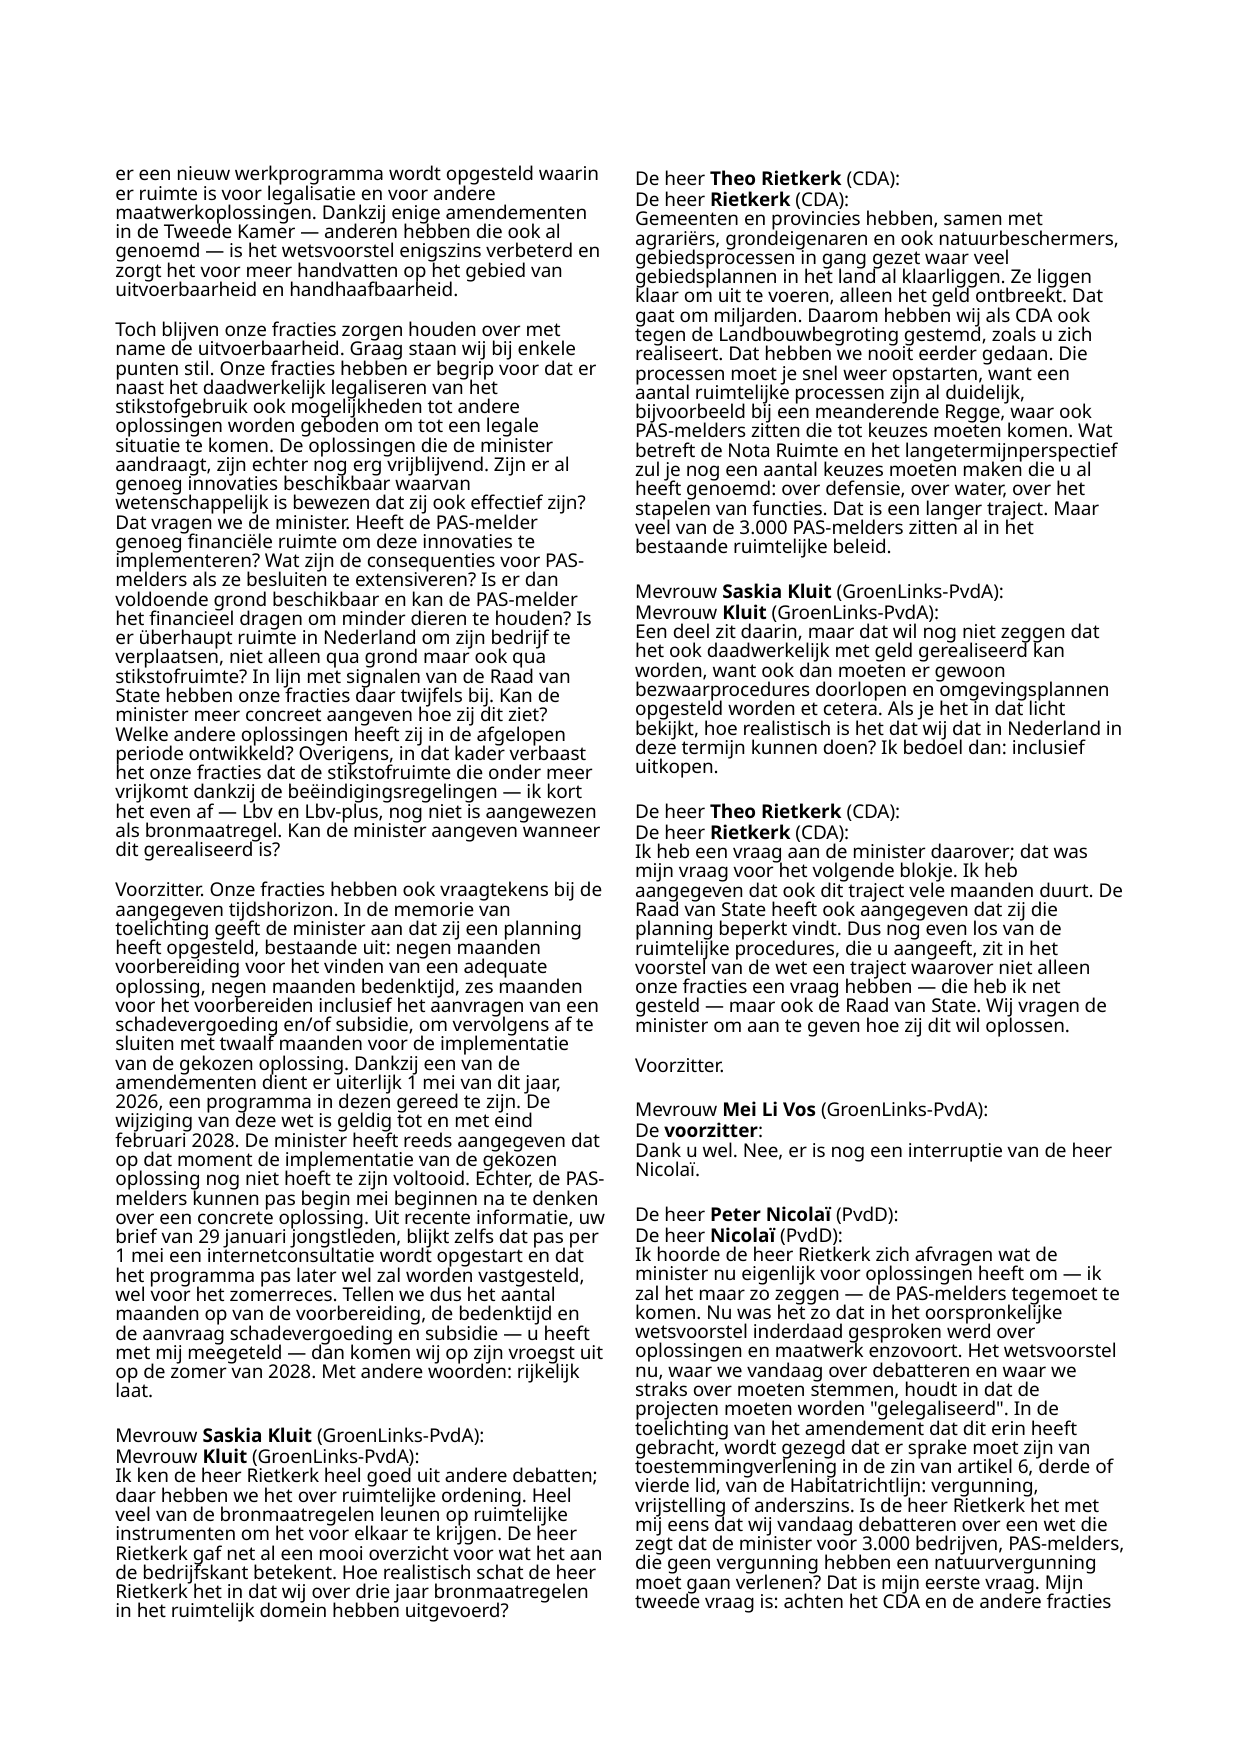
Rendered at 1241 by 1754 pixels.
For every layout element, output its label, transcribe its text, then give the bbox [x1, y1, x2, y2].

text Dank u wel. Nee, er is nog een interruptie van de heer Nicolaï. [635, 1142, 1125, 1180]
text De heer Rietkerk (CDA): [635, 191, 1125, 210]
text Mevrouw Kluit (GroenLinks-PvdA): [115, 1448, 605, 1467]
text De heer Theo Rietkerk (CDA): [635, 798, 1125, 824]
text De heer Nicolaï (PvdD): [635, 1227, 1125, 1246]
text De voorzitter: [635, 1122, 1125, 1142]
text De heer Theo Rietkerk (CDA): [635, 165, 1125, 191]
text Een deel zit daarin, maar dat wil nog niet zeggen dat het ook daadwerkelijk met geld gerealiseerd kan worden, want ook dan moeten er gewoon bezwaarprocedures doorlopen en omgevingsplannen opgesteld worden et cetera. Als je het in dat licht bekijkt, hoe realistisch is het dat wij dat in Nederland in deze termijn kunnen doen? Ik bedoel dan: inclusief uitkopen. [635, 623, 1125, 777]
text De heer Peter Nicolaï (PvdD): [635, 1201, 1125, 1227]
text Toch blijven onze fracties zorgen houden over met name de uitvoerbaarheid. Graag staan wij bij enkele punten stil. Onze fracties hebben er begrip voor dat er naast het daadwerkelijk legaliseren van het stikstofgebruik ook mogelijkheden tot andere oplossingen worden geboden om tot een legale situatie te komen. De oplossingen die de minister aandraagt, zijn echter nog erg vrijblijvend. Zijn er al genoeg innovaties beschikbaar waarvan wetenschappelijk is bewezen dat zij ook effectief zijn? Dat vragen we de minister. Heeft de PAS-melder genoeg financiële ruimte om deze innovaties te implementeren? Wat zijn de consequenties voor PAS-melders als ze besluiten te extensiveren? Is er dan voldoende grond beschikbaar en kan de PAS-melder het financieel dragen om minder dieren te houden? Is er überhaupt ruimte in Nederland om zijn bedrijf te verplaatsen, niet alleen qua grond maar ook qua stikstofruimte? In lijn met signalen van de Raad van State hebben onze fracties daar twijfels bij. Kan de minister meer concreet aangeven hoe zij dit ziet? Welke andere oplossingen heeft zij in de afgelopen periode ontwikkeld? Overigens, in dat kader verbaast het onze fracties dat de stikstofruimte die onder meer vrijkomt dankzij de beëindigingsregelingen — ik kort het even af — Lbv en Lbv-plus, nog niet is aangewezen als bronmaatregel. Kan de minister aangeven wanneer dit gerealiseerd is? [115, 321, 605, 861]
text er een nieuw werkprogramma wordt opgesteld waarin er ruimte is voor legalisatie en voor andere maatwerkoplossingen. Dankzij enige amendementen in de Tweede Kamer — anderen hebben die ook al genoemd — is het wetsvoorstel enigszins verbeterd en zorgt het voor meer handvatten op het gebied van uitvoerbaarheid en handhaafbaarheid. [115, 165, 605, 300]
text Mevrouw Saskia Kluit (GroenLinks-PvdA): [635, 578, 1125, 604]
text Voorzitter. Onze fracties hebben ook vraagtekens bij de aangegeven tijdshorizon. In de memorie van toelichting geeft de minister aan dat zij een planning heeft opgesteld, bestaande uit: negen maanden voorbereiding voor het vinden van een adequate oplossing, negen maanden bedenktijd, zes maanden voor het voorbereiden inclusief het aanvragen van een schadevergoeding en/of subsidie, om vervolgens af te sluiten met twaalf maanden voor de implementatie van de gekozen oplossing. Dankzij een van de amendementen dient er uiterlijk 1 mei van dit jaar, 2026, een programma in dezen gereed te zijn. De wijziging van deze wet is geldig tot en met eind februari 2028. De minister heeft reeds aangegeven dat op dat moment de implementatie van de gekozen oplossing nog niet hoeft te zijn voltooid. Echter, de PAS-melders kunnen pas begin mei beginnen na te denken over een concrete oplossing. Uit recente informatie, uw brief van 29 januari jongstleden, blijkt zelfs dat pas per 1 mei een internetconsultatie wordt opgestart en dat het programma pas later wel zal worden vastgesteld, wel voor het zomerreces. Tellen we dus het aantal maanden op van de voorbereiding, de bedenktijd en de aanvraag schadevergoeding en subsidie — u heeft met mij meegeteld — dan komen wij op zijn vroegst uit op de zomer van 2028. Met andere woorden: rijkelijk laat. [115, 881, 605, 1402]
text Voorzitter. [635, 1057, 1125, 1076]
text Ik hoorde de heer Rietkerk zich afvragen wat de minister nu eigenlijk voor oplossingen heeft om — ik zal het maar zo zeggen — de PAS-melders tegemoet te komen. Nu was het zo dat in het oorspronkelijke wetsvoorstel inderdaad gesproken werd over oplossingen en maatwerk enzovoort. Het wetsvoorstel nu, waar we vandaag over debatteren en waar we straks over moeten stemmen, houdt in dat de projecten moeten worden "gelegaliseerd". In de toelichting van het amendement dat dit erin heeft gebracht, wordt gezegd dat er sprake moet zijn van toestemmingverlening in de zin van artikel 6, derde of vierde lid, van de Habitatrichtlijn: vergunning, vrijstelling of anderszins. Is de heer Rietkerk het met mij eens dat wij vandaag debatteren over een wet die zegt dat de minister voor 3.000 bedrijven, PAS-melders, die geen vergunning hebben een natuurvergunning moet gaan verlenen? Dat is mijn eerste vraag. Mijn tweede vraag is: achten het CDA en de andere fracties [635, 1246, 1125, 1612]
text Mevrouw Saskia Kluit (GroenLinks-PvdA): [115, 1422, 605, 1448]
text Ik ken de heer Rietkerk heel goed uit andere debatten; daar hebben we het over ruimtelijke ordening. Heel veel van de bronmaatregelen leunen op ruimtelijke instrumenten om het voor elkaar te krijgen. De heer Rietkerk gaf net al een mooi overzicht voor wat het aan de bedrijfskant betekent. Hoe realistisch schat de heer Rietkerk het in dat wij over drie jaar bronmaatregelen in het ruimtelijk domein hebben uitgevoerd? [115, 1467, 605, 1622]
text De heer Rietkerk (CDA): [635, 824, 1125, 843]
text Mevrouw Mei Li Vos (GroenLinks-PvdA): [635, 1097, 1125, 1122]
text Gemeenten en provincies hebben, samen met agrariërs, grondeigenaren en ook natuurbeschermers, gebiedsprocessen in gang gezet waar veel gebiedsplannen in het land al klaarliggen. Ze liggen klaar om uit te voeren, alleen het geld ontbreekt. Dat gaat om miljarden. Daarom hebben wij als CDA ook tegen de Landbouwbegroting gestemd, zoals u zich realiseert. Dat hebben we nooit eerder gedaan. Die processen moet je snel weer opstarten, want een aantal ruimtelijke processen zijn al duidelijk, bijvoorbeeld bij een meanderende Regge, waar ook PAS-melders zitten die tot keuzes moeten komen. Wat betreft de Nota Ruimte en het langetermijnperspectief zul je nog een aantal keuzes moeten maken die u al heeft genoemd: over defensie, over water, over het stapelen van functies. Dat is een langer traject. Maar veel van de 3.000 PAS-melders zitten al in het bestaande ruimtelijke beleid. [635, 210, 1125, 557]
text Mevrouw Kluit (GroenLinks-PvdA): [635, 604, 1125, 623]
text Ik heb een vraag aan de minister daarover; dat was mijn vraag voor het volgende blokje. Ik heb aangegeven dat ook dit traject vele maanden duurt. De Raad van State heeft ook aangegeven dat zij die planning beperkt vindt. Dus nog even los van de ruimtelijke procedures, die u aangeeft, zit in het voorstel van de wet een traject waarover niet alleen onze fracties een vraag hebben — die heb ik net gesteld — maar ook de Raad van State. Wij vragen de minister om aan te geven hoe zij dit wil oplossen. [635, 843, 1125, 1036]
